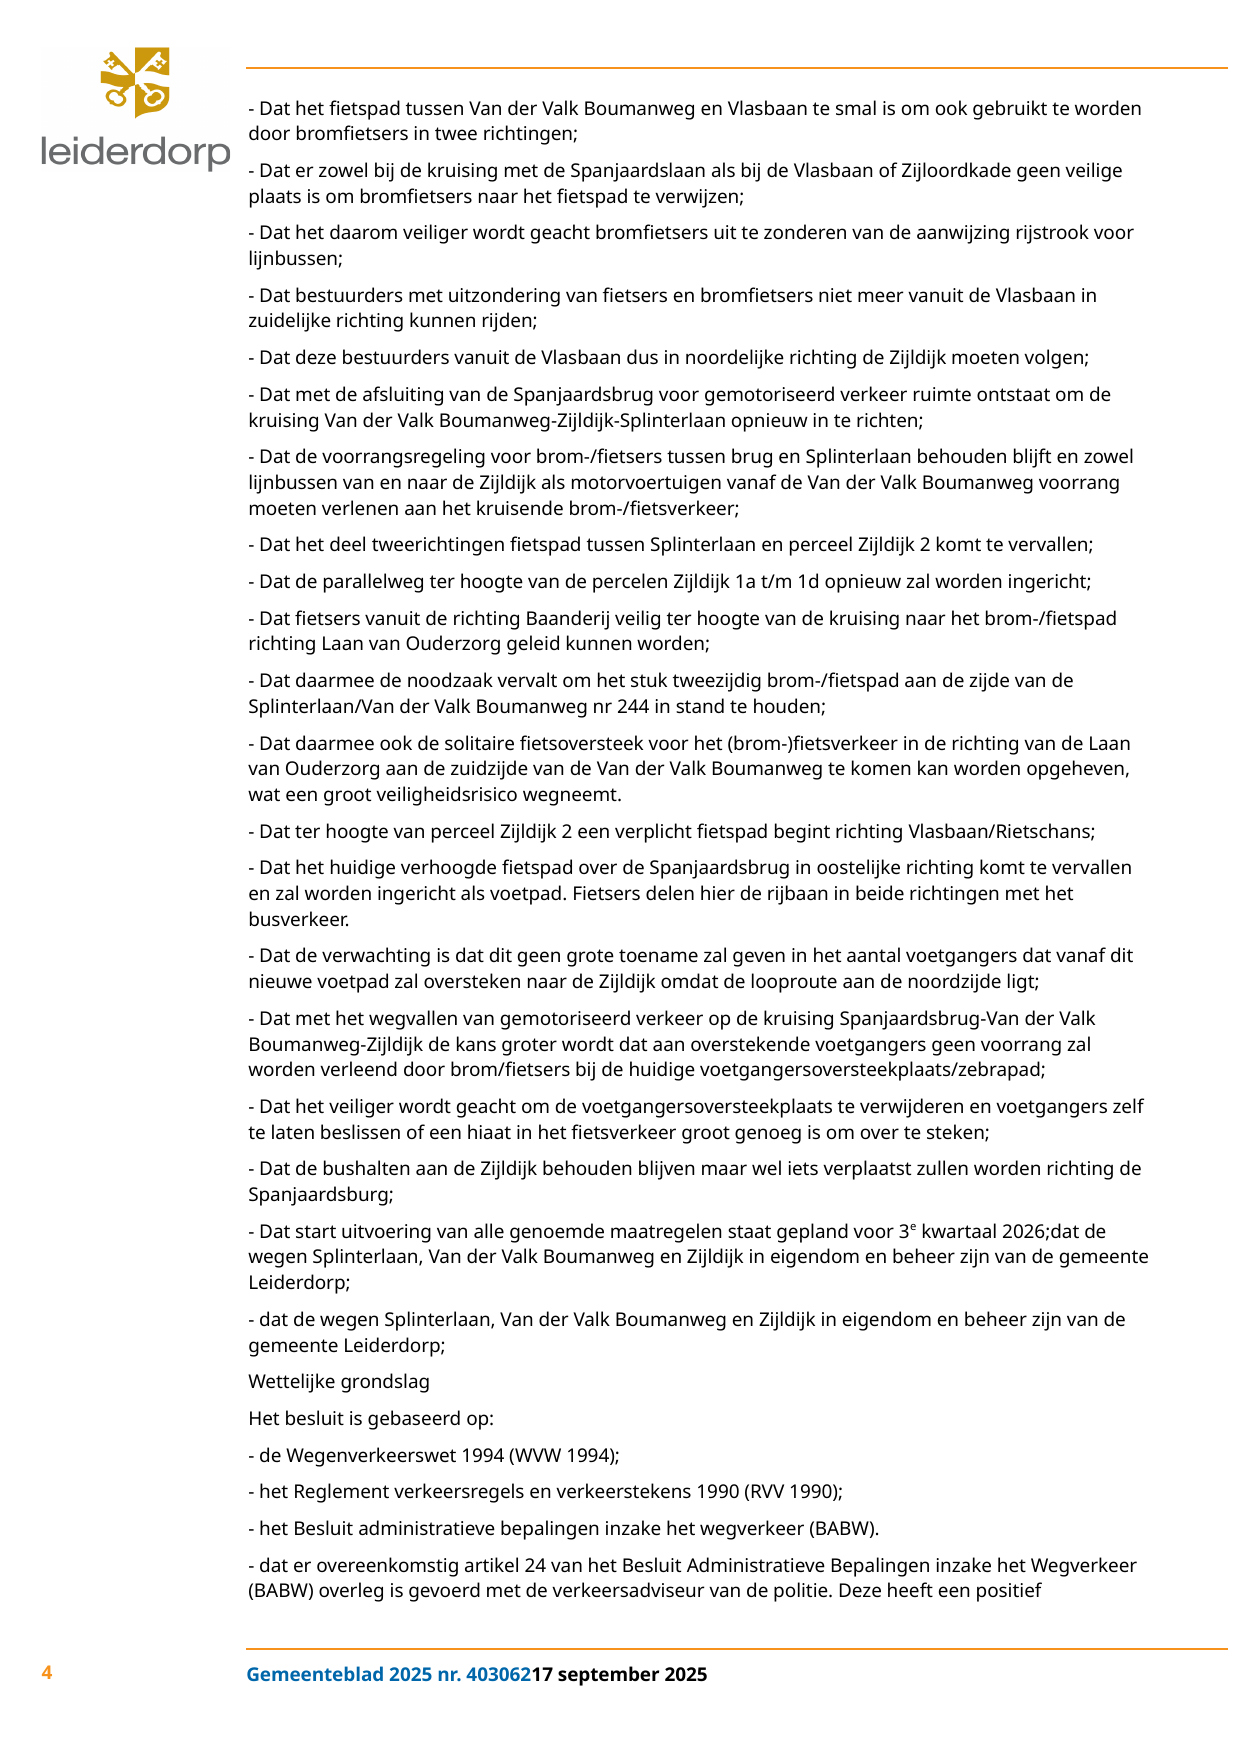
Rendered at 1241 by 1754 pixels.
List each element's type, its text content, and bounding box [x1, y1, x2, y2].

text - Dat de bushalten aan de Zijldijk behouden blijven maar wel iets verplaatst zullen worden richting de Spanjaardsburg; [248, 1156, 1152, 1207]
text Wettelijke grondslag [248, 1368, 1152, 1394]
text - Dat fietsers vanuit de richting Baanderij veilig ter hoogte van de kruising naar het brom-/fietspad richting Laan van Ouderzorg geleid kunnen worden; [248, 605, 1152, 656]
text - Dat ter hoogte van perceel Zijldijk 2 een verplicht fietspad begint richting Vlasbaan/Rietschans; [248, 818, 1152, 843]
text - dat de wegen Splinterlaan, Van der Valk Boumanweg en Zijldijk in eigendom en beheer zijn van de gemeente Leiderdorp; [248, 1306, 1152, 1357]
text - Dat met het wegvallen van gemotoriseerd verkeer op de kruising Spanjaardsbrug-Van der Valk Boumanweg-Zijldijk de kans groter wordt dat aan overstekende voetgangers geen voorrang zal worden verleend door brom/fietsers bij de huidige voetgangersoversteekplaats/zebrapad; [248, 1005, 1152, 1082]
text - Dat de voorrangsregeling voor brom-/fietsers tussen brug en Splinterlaan behouden blijft en zowel lijnbussen van en naar de Zijldijk als motorvoertuigen vanaf de Van der Valk Boumanweg voorrang moeten verlenen aan het kruisende brom-/fietsverkeer; [248, 443, 1152, 521]
text - Dat daarmee ook de solitaire fietsoversteek voor het (brom-)fietsverkeer in de richting van de Laan van Ouderzorg aan de zuidzijde van de Van der Valk Boumanweg te komen kan worden opgeheven, wat een groot veiligheidsrisico wegneemt. [248, 730, 1152, 807]
text - Dat deze bestuurders vanuit de Vlasbaan dus in noordelijke richting de Zijldijk moeten volgen; [248, 344, 1152, 370]
text - het Reglement verkeersregels en verkeerstekens 1990 (RVV 1990); [248, 1478, 1152, 1504]
text - het Besluit administratieve bepalingen inzake het wegverkeer (BABW). [248, 1515, 1152, 1541]
text - dat er overeenkomstig artikel 24 van het Besluit Administratieve Bepalingen inzake het Wegverkeer (BABW) overleg is gevoerd met de verkeersadviseur van de politie. Deze heeft een positief [248, 1552, 1152, 1603]
text - Dat het veiliger wordt geacht om de voetgangersoversteekplaats te verwijderen en voetgangers zelf te laten beslissen of een hiaat in het fietsverkeer groot genoeg is om over te steken; [248, 1093, 1152, 1144]
text - Dat het daarom veiliger wordt geacht bromfietsers uit te zonderen van de aanwijzing rijstrook voor lijnbussen; [248, 219, 1152, 271]
text - Dat daarmee de noodzaak vervalt om het stuk tweezijdig brom-/fietspad aan de zijde van de Splinterlaan/Van der Valk Boumanweg nr 244 in stand te houden; [248, 667, 1152, 719]
text - Dat het huidige verhoogde fietspad over de Spanjaardsbrug in oostelijke richting komt te vervallen en zal worden ingericht als voetpad. Fietsers delen hier de rijbaan in beide richtingen met het busverkeer. [248, 854, 1152, 932]
text - de Wegenverkeerswet 1994 (WVW 1994); [248, 1442, 1152, 1467]
picture [41, 47, 231, 172]
text - Dat bestuurders met uitzondering van fietsers en bromfietsers niet meer vanuit de Vlasbaan in zuidelijke richting kunnen rijden; [248, 282, 1152, 333]
text - Dat de verwachting is dat dit geen grote toename zal geven in het aantal voetgangers dat vanaf dit nieuwe voetpad zal oversteken naar de Zijldijk omdat de looproute aan de noordzijde ligt; [248, 943, 1152, 994]
text - Dat het deel tweerichtingen fietspad tussen Splinterlaan en perceel Zijldijk 2 komt te vervallen; [248, 532, 1152, 557]
text - Dat start uitvoering van alle genoemde maatregelen staat gepland voor 3e kwartaal 2026;dat de wegen Splinterlaan, Van der Valk Boumanweg en Zijldijk in eigendom en beheer zijn van de gemeente Leiderdorp; [248, 1218, 1152, 1295]
text - Dat de parallelweg ter hoogte van de percelen Zijldijk 1a t/m 1d opnieuw zal worden ingericht; [248, 568, 1152, 594]
text - Dat het fietspad tussen Van der Valk Boumanweg en Vlasbaan te smal is om ook gebruikt te worden door bromfietsers in twee richtingen; [248, 95, 1152, 146]
text - Dat er zowel bij de kruising met de Spanjaardslaan als bij de Vlasbaan of Zijloordkade geen veilige plaats is om bromfietsers naar het fietspad te verwijzen; [248, 157, 1152, 209]
text - Dat met de afsluiting van de Spanjaardsbrug voor gemotoriseerd verkeer ruimte ontstaat om de kruising Van der Valk Boumanweg-Zijldijk-Splinterlaan opnieuw in te richten; [248, 381, 1152, 432]
text Het besluit is gebaseerd op: [248, 1405, 1152, 1431]
